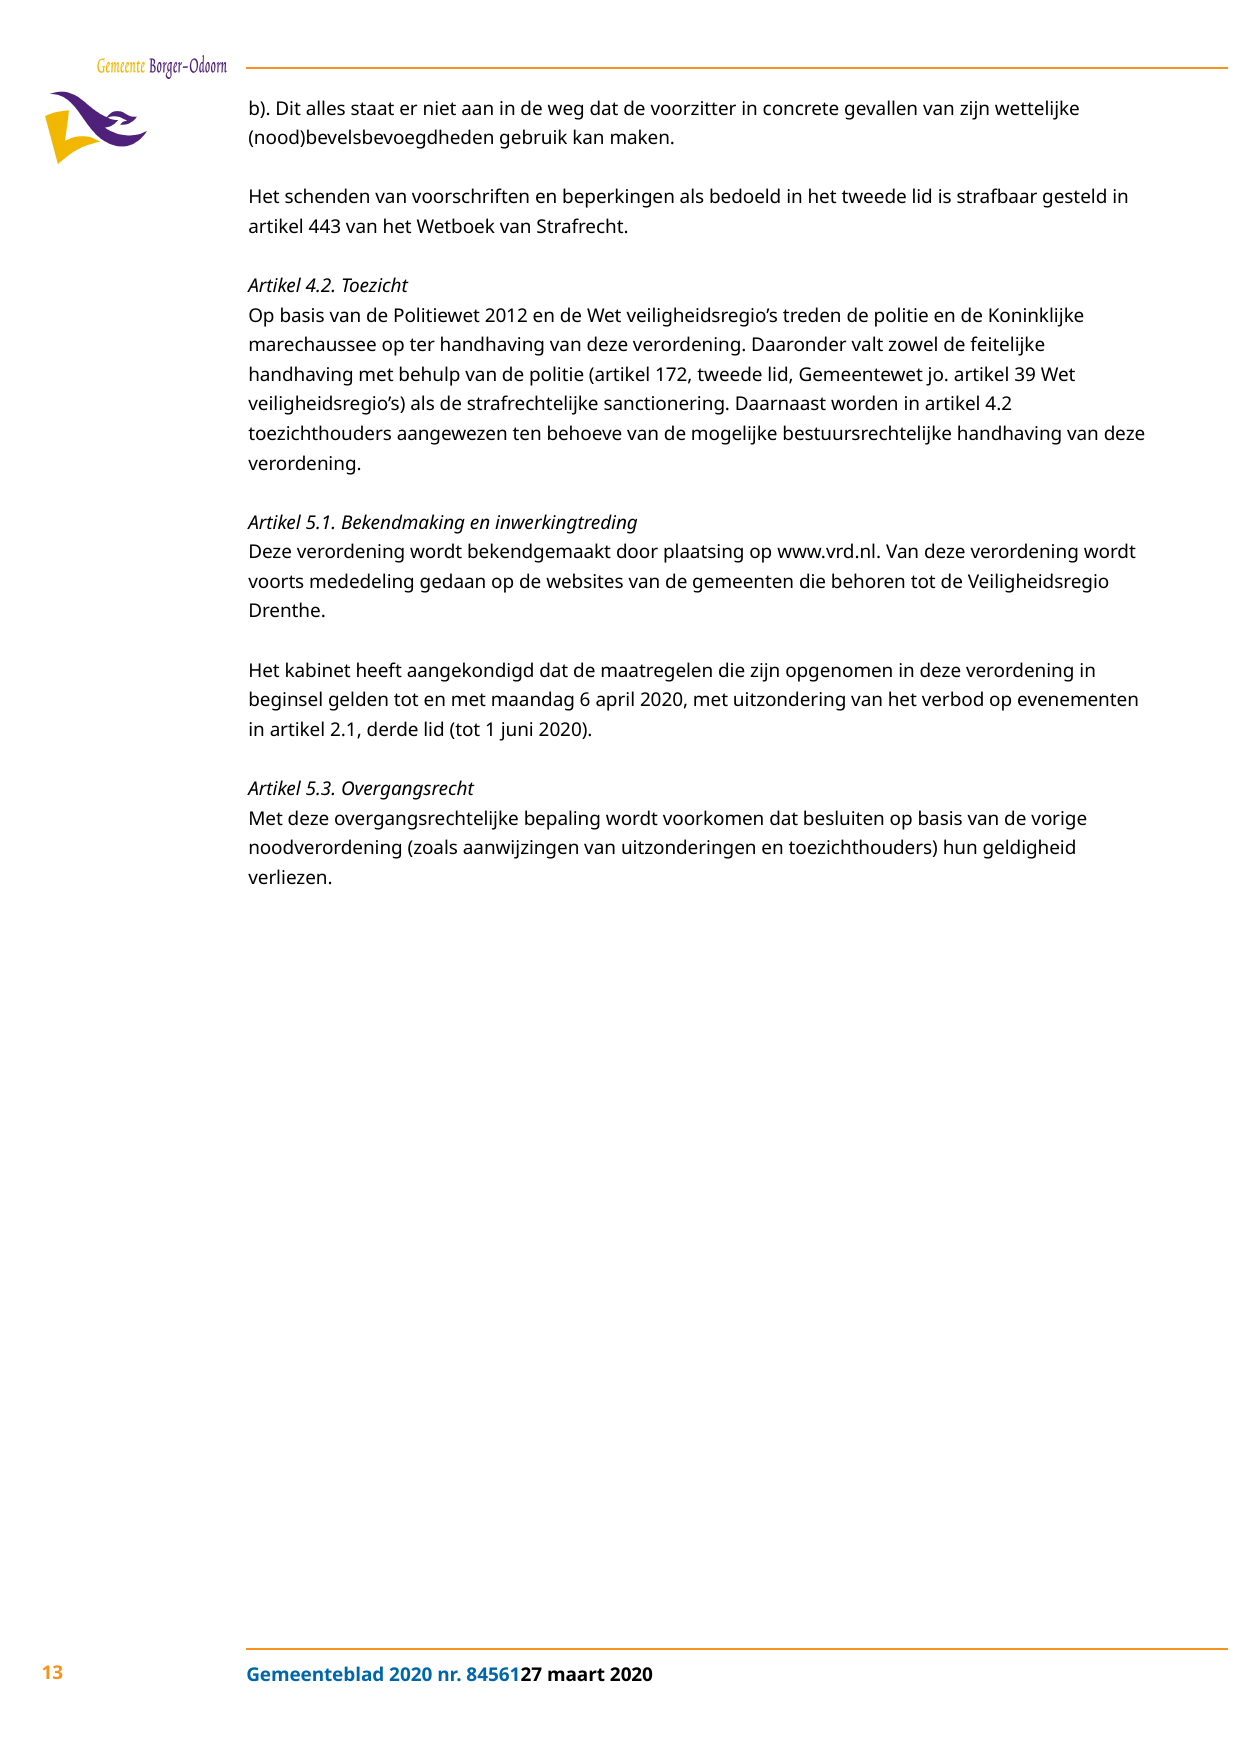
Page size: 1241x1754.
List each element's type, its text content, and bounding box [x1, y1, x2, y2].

text b). Dit alles staat er niet aan in de weg dat de voorzitter in concrete gevallen van zijn wettelijke (nood)bevelsbevoegdheden gebruik kan maken. [248, 95, 1152, 150]
text Artikel 4.2. Toezicht [248, 272, 1152, 298]
text Het kabinet heeft aangekondigd dat de maatregelen die zijn opgenomen in deze verordening in beginsel gelden tot en met maandag 6 april 2020, met uitzondering van het verbod op evenementen in artikel 2.1, derde lid (tot 1 juni 2020). [248, 657, 1152, 742]
text Artikel 5.1. Bekendmaking en inwerkingtreding [248, 509, 1152, 535]
text Artikel 5.3. Overgangsrecht [248, 775, 1152, 801]
text Deze verordening wordt bekendgemaakt door plaatsing op www.vrd.nl. Van deze verordening wordt voorts mededeling gedaan op de websites van de gemeenten die behoren tot de Veiligheidsregio Drenthe. [248, 538, 1152, 623]
text Met deze overgangsrechtelijke bepaling wordt voorkomen dat besluiten op basis van de vorige noodverordening (zoals aanwijzingen van uitzonderingen en toezichthouders) hun geldigheid verliezen. [248, 805, 1152, 890]
text Het schenden van voorschriften en beperkingen als bedoeld in het tweede lid is strafbaar gesteld in artikel 443 van het Wetboek van Strafrecht. [248, 183, 1152, 239]
picture [41, 47, 231, 172]
text Op basis van de Politiewet 2012 en de Wet veiligheidsregio’s treden de politie en de Koninklijke marechaussee op ter handhaving van deze verordening. Daaronder valt zowel de feitelijke handhaving met behulp van de politie (artikel 172, tweede lid, Gemeentewet jo. artikel 39 Wet veiligheidsregio’s) als de strafrechtelijke sanctionering. Daarnaast worden in artikel 4.2 toezichthouders aangewezen ten behoeve van de mogelijke bestuursrechtelijke handhaving van deze verordening. [248, 302, 1152, 476]
